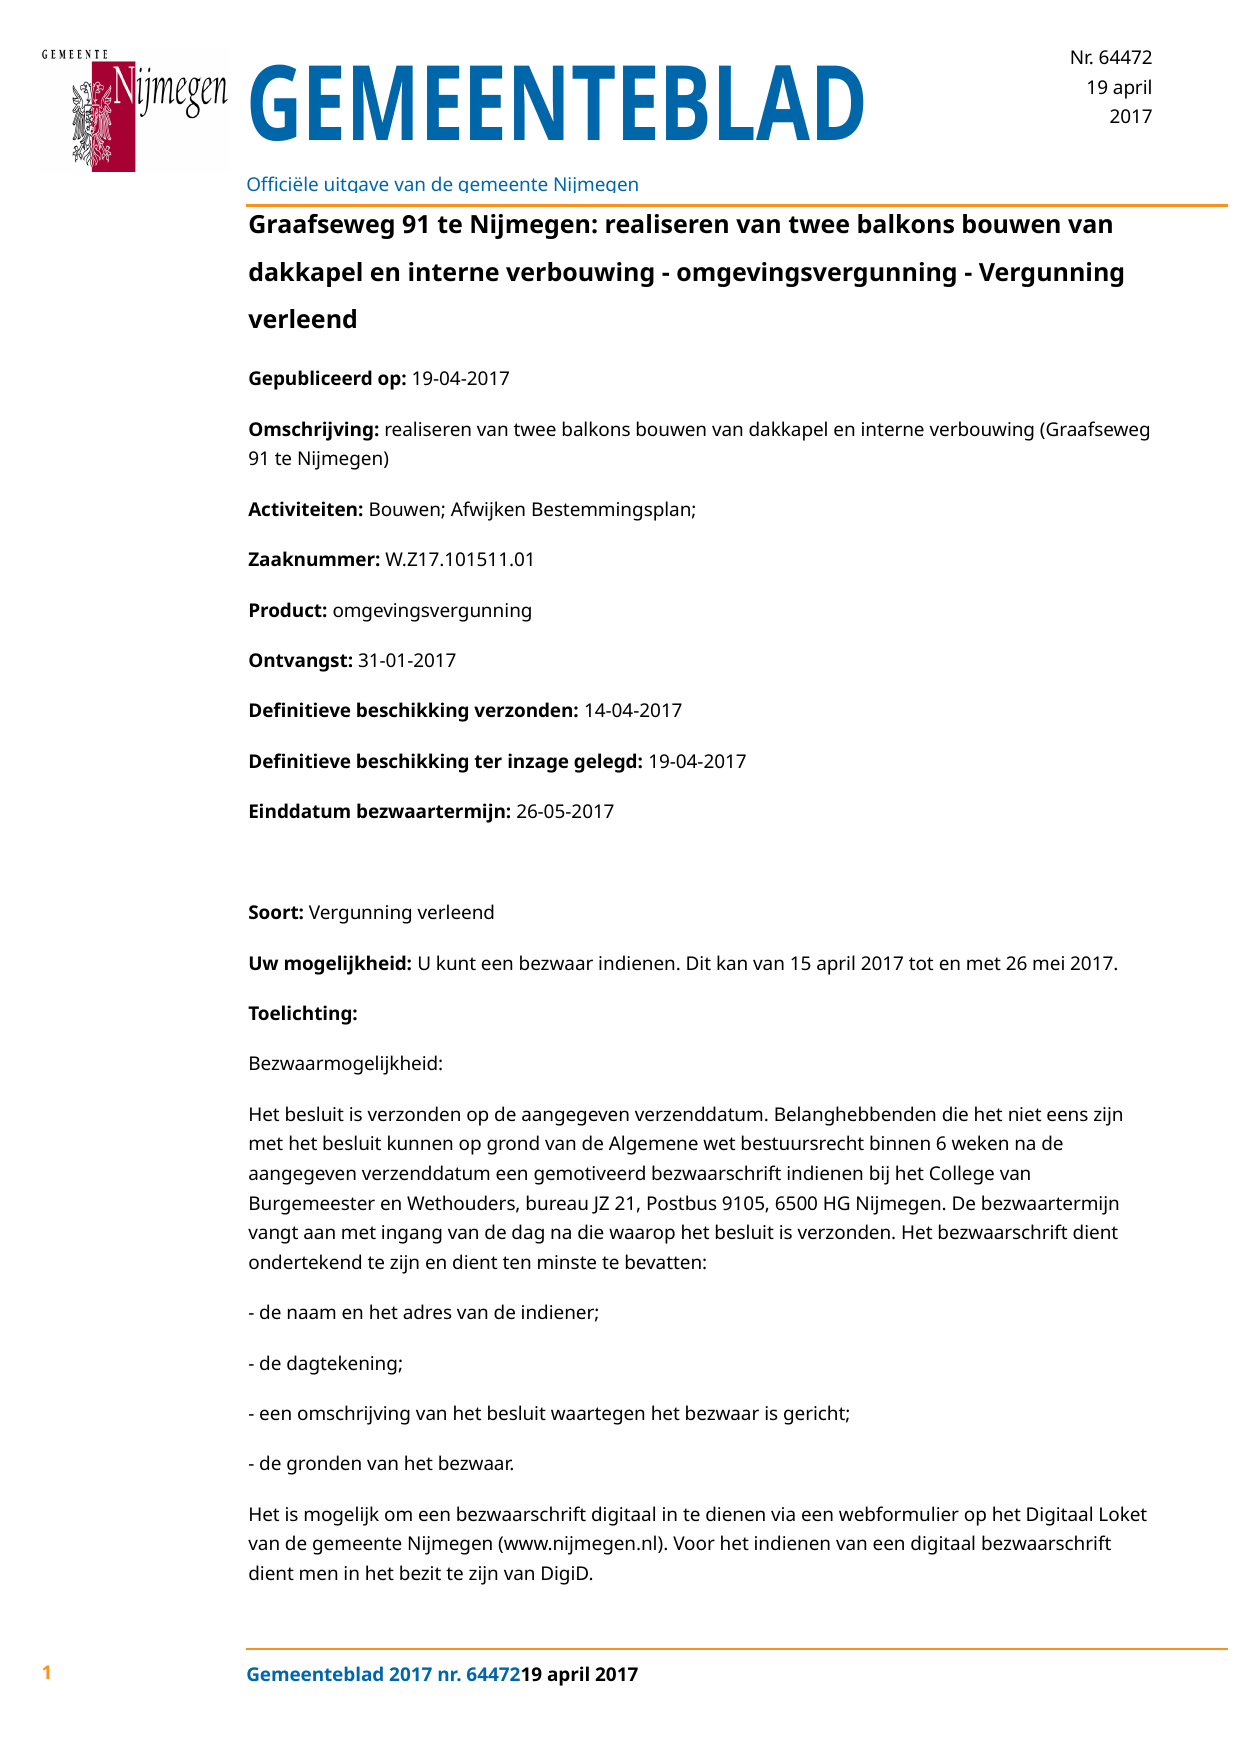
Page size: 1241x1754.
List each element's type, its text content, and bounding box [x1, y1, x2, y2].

text Uw mogelijkheid: U kunt een bezwaar indienen. Dit kan van 15 april 2017 tot en met 26 mei 2017. [248, 950, 1152, 975]
text - de dagtekening; [248, 1350, 1152, 1375]
text - de gronden van het bezwaar. [248, 1451, 1152, 1476]
text Definitieve beschikking ter inzage gelegd: 19-04-2017 [248, 748, 1152, 774]
text Het besluit is verzonden op de aangegeven verzenddatum. Belanghebbenden die het niet eens zijn met het besluit kunnen op grond van de Algemene wet bestuursrecht binnen 6 weken na de aangegeven verzenddatum een gemotiveerd bezwaarschrift indienen bij het College van Burgemeester en Wethouders, bureau JZ 21, Postbus 9105, 6500 HG Nijmegen. De bezwaartermijn vangt aan met ingang van de dag na die waarop het besluit is verzonden. Het bezwaarschrift dient ondertekend te zijn en dient ten minste te bevatten: [248, 1101, 1152, 1274]
text Zaaknummer: W.Z17.101511.01 [248, 546, 1152, 572]
picture [41, 47, 231, 172]
text Ontvangst: 31-01-2017 [248, 647, 1152, 673]
text Omschrijving: realiseren van twee balkons bouwen van dakkapel en interne verbouwing (Graafseweg 91 te Nijmegen) [248, 416, 1152, 471]
text - de naam en het adres van de indiener; [248, 1299, 1152, 1325]
text Definitieve beschikking verzonden: 14-04-2017 [248, 698, 1152, 723]
text Bezwaarmogelijkheid: [248, 1051, 1152, 1076]
text Einddatum bezwaartermijn: 26-05-2017 [248, 798, 1152, 824]
text Soort: Vergunning verleend [248, 899, 1152, 925]
text Graafseweg 91 te Nijmegen: realiseren van twee balkons bouwen van dakkapel en interne verbouwing - omgevingsvergunning - Vergunning verleend [248, 207, 1152, 336]
text Product: omgevingsvergunning [248, 597, 1152, 622]
text - een omschrijving van het besluit waartegen het bezwaar is gericht; [248, 1400, 1152, 1426]
text Activiteiten: Bouwen; Afwijken Bestemmingsplan; [248, 496, 1152, 522]
text Toelichting: [248, 1000, 1152, 1026]
text Het is mogelijk om een bezwaarschrift digitaal in te dienen via een webformulier op het Digitaal Loket van de gemeente Nijmegen (www.nijmegen.nl). Voor het indienen van een digitaal bezwaarschrift dient men in het bezit te zijn van DigiD. [248, 1501, 1152, 1586]
text Gepubliceerd op: 19-04-2017 [248, 366, 1152, 391]
